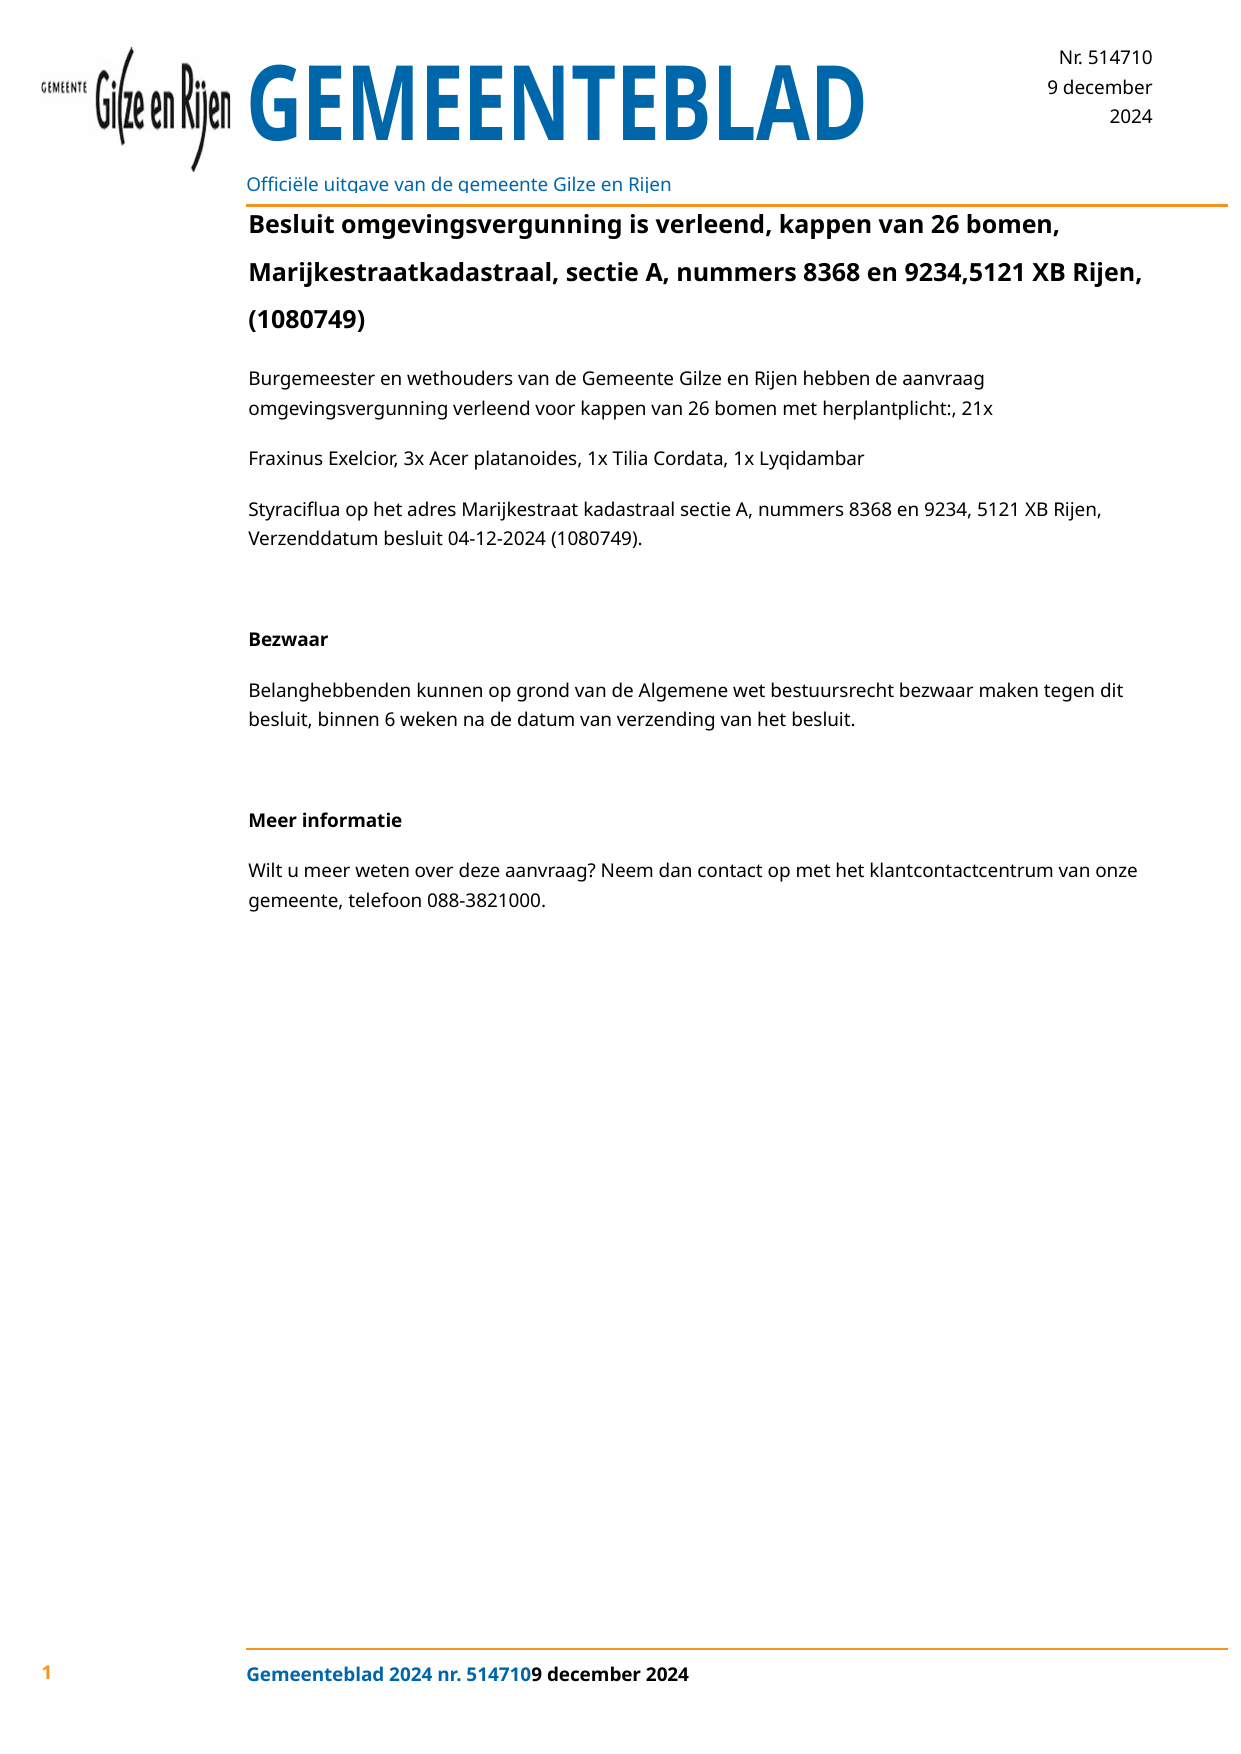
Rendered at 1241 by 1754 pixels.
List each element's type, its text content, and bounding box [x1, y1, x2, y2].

text Wilt u meer weten over deze aanvraag? Neem dan contact op met het klantcontactcentrum van onze gemeente, telefoon 088-3821000. [248, 858, 1152, 913]
text Styraciflua op het adres Marijkestraat kadastraal sectie A, nummers 8368 en 9234, 5121 XB Rijen, Verzenddatum besluit 04-12-2024 (1080749). [248, 496, 1152, 551]
text Meer informatie [248, 807, 1152, 833]
text Belanghebbenden kunnen op grond van de Algemene wet bestuursrecht bezwaar maken tegen dit besluit, binnen 6 weken na de datum van verzending van het besluit. [248, 677, 1152, 732]
text Besluit omgevingsvergunning is verleend, kappen van 26 bomen, Marijkestraatkadastraal, sectie A, nummers 8368 en 9234,5121 XB Rijen, (1080749) [248, 207, 1152, 336]
text Fraxinus Exelcior, 3x Acer platanoides, 1x Tilia Cordata, 1x Lyqidambar [248, 446, 1152, 471]
text Burgemeester en wethouders van de Gemeente Gilze en Rijen hebben de aanvraag omgevingsvergunning verleend voor kappen van 26 bomen met herplantplicht:, 21x [248, 366, 1152, 421]
text Bezwaar [248, 626, 1152, 652]
picture [41, 47, 231, 172]
